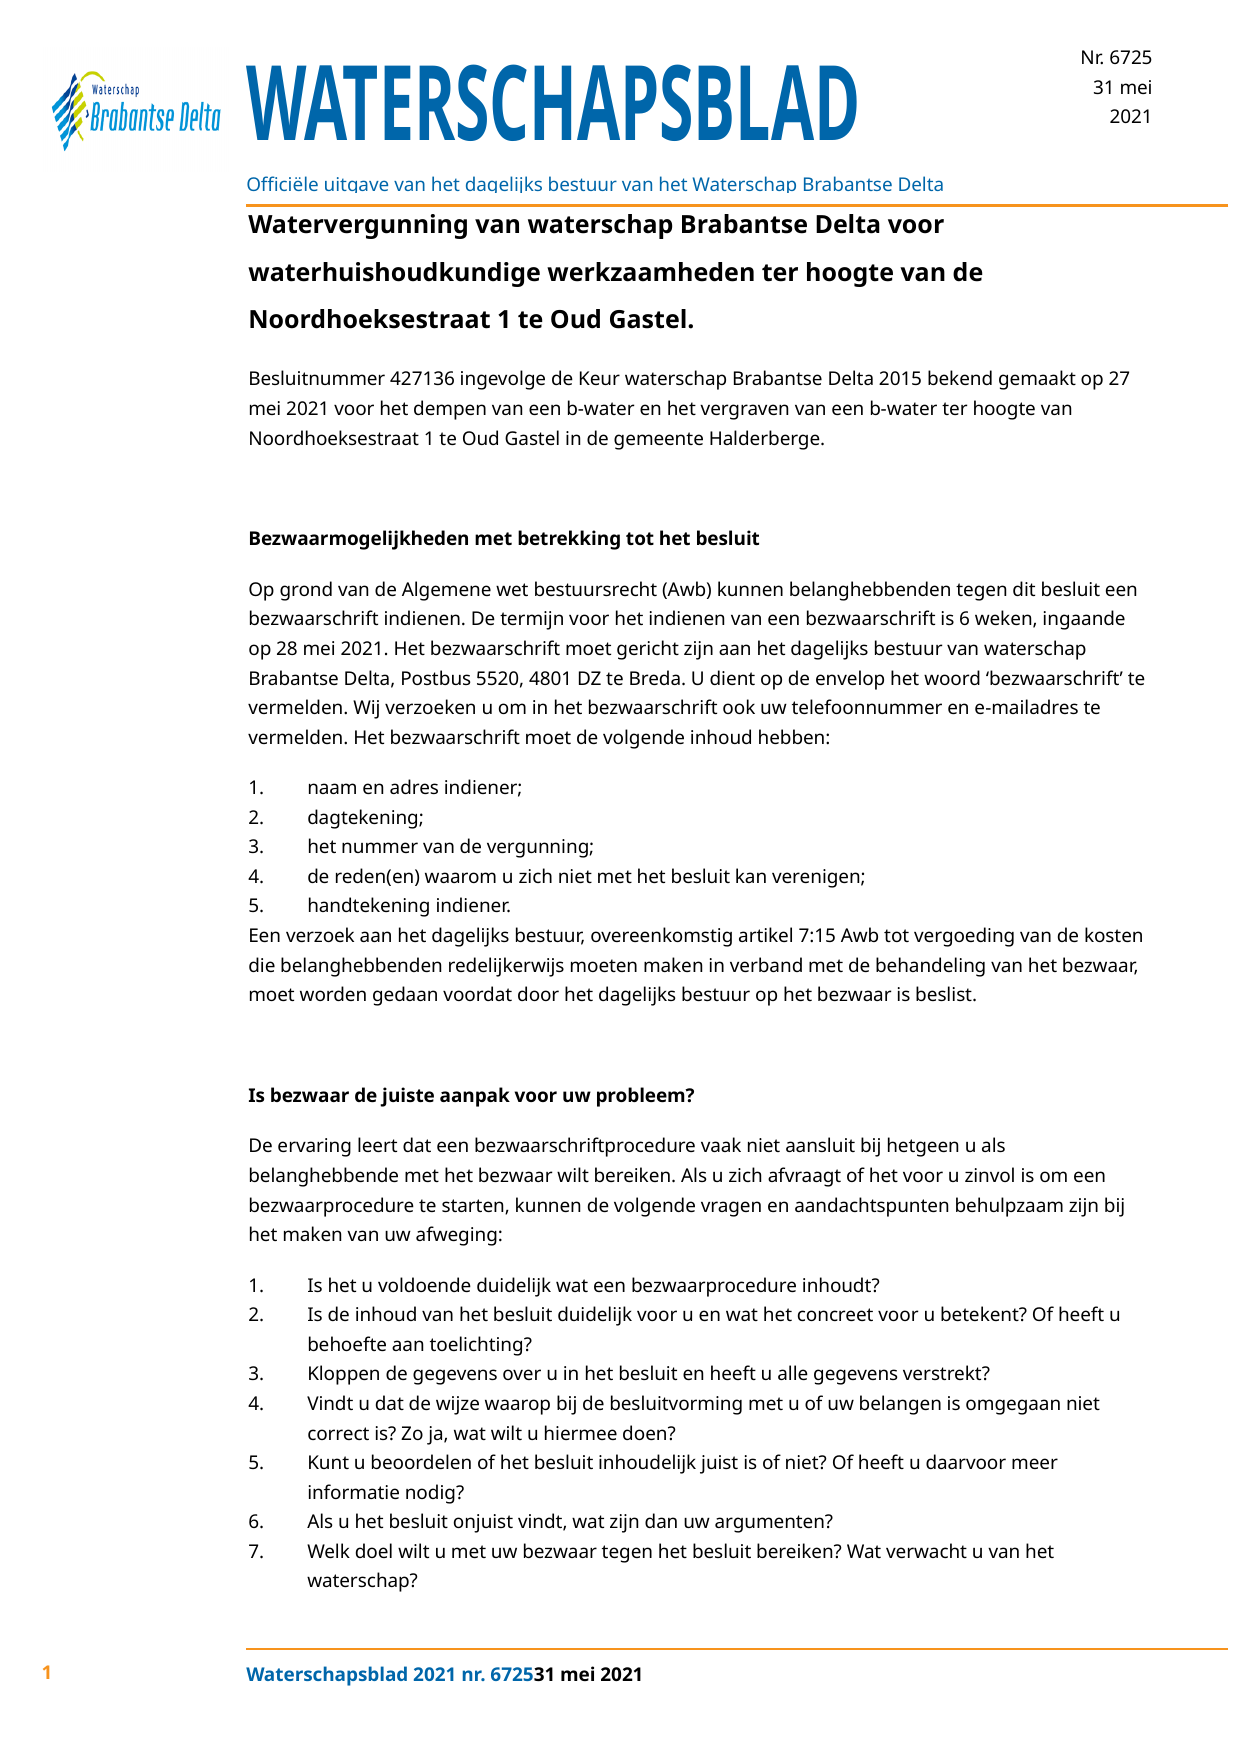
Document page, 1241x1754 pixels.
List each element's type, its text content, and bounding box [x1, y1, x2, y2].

list Kunt u beoordelen of het besluit inhoudelijk juist is of niet? Of heeft u daarvoor meer informatie nodig? [248, 1449, 1152, 1504]
list handtekening indiener. [248, 893, 1152, 918]
text De ervaring leert dat een bezwaarschriftprocedure vaak niet aansluit bij hetgeen u als belanghebbende met het bezwaar wilt bereiken. Als u zich afvraagt of het voor u zinvol is om een bezwaarprocedure te starten, kunnen de volgende vragen en aandachtspunten behulpzaam zijn bij het maken van uw afweging: [248, 1133, 1152, 1247]
list Als u het besluit onjuist vindt, wat zijn dan uw argumenten? [248, 1508, 1152, 1534]
text Op grond van de Algemene wet bestuursrecht (Awb) kunnen belanghebbenden tegen dit besluit een bezwaarschrift indienen. De termijn voor het indienen van een bezwaarschrift is 6 weken, ingaande op 28 mei 2021. Het bezwaarschrift moet gericht zijn aan het dagelijks bestuur van waterschap Brabantse Delta, Postbus 5520, 4801 DZ te Breda. U dient op de envelop het woord ‘bezwaarschrift’ te vermelden. Wij verzoeken u om in het bezwaarschrift ook uw telefoonnummer en e‑mailadres te vermelden. Het bezwaarschrift moet de volgende inhoud hebben: [248, 576, 1152, 749]
picture [41, 47, 231, 172]
text Besluitnummer 427136 ingevolge de Keur waterschap Brabantse Delta 2015 bekend gemaakt op 27 mei 2021 voor het dempen van een b-water en het vergraven van een b-water ter hoogte van Noordhoeksestraat 1 te Oud Gastel in de gemeente Halderberge. [248, 366, 1152, 450]
list Is de inhoud van het besluit duidelijk voor u en wat het concreet voor u betekent? Of heeft u behoefte aan toelichting? [248, 1301, 1152, 1357]
text Is bezwaar de juiste aanpak voor uw probleem? [248, 1082, 1152, 1108]
list naam en adres indiener; [248, 774, 1152, 800]
list Is het u voldoende duidelijk wat een bezwaarprocedure inhoudt? [248, 1272, 1152, 1297]
text Een verzoek aan het dagelijks bestuur, overeenkomstig artikel 7:15 Awb tot vergoeding van de kosten die belanghebbenden redelijkerwijs moeten maken in verband met de behandeling van het bezwaar, moet worden gedaan voordat door het dagelijks bestuur op het bezwaar is beslist. [248, 922, 1152, 1007]
text Watervergunning van waterschap Brabantse Delta voor waterhuishoudkundige werkzaamheden ter hoogte van de Noordhoeksestraat 1 te Oud Gastel. [248, 207, 1152, 336]
list de reden(en) waarom u zich niet met het besluit kan verenigen; [248, 863, 1152, 889]
list Welk doel wilt u met uw bezwaar tegen het besluit bereiken? Wat verwacht u van het waterschap? [248, 1538, 1152, 1593]
list het nummer van de vergunning; [248, 833, 1152, 859]
list Kloppen de gegevens over u in het besluit en heeft u alle gegevens verstrekt? [248, 1361, 1152, 1386]
text Bezwaarmogelijkheden met betrekking tot het besluit [248, 526, 1152, 551]
list Vindt u dat de wijze waarop bij de besluitvorming met u of uw belangen is omgegaan niet correct is? Zo ja, wat wilt u hiermee doen? [248, 1390, 1152, 1445]
list dagtekening; [248, 804, 1152, 829]
